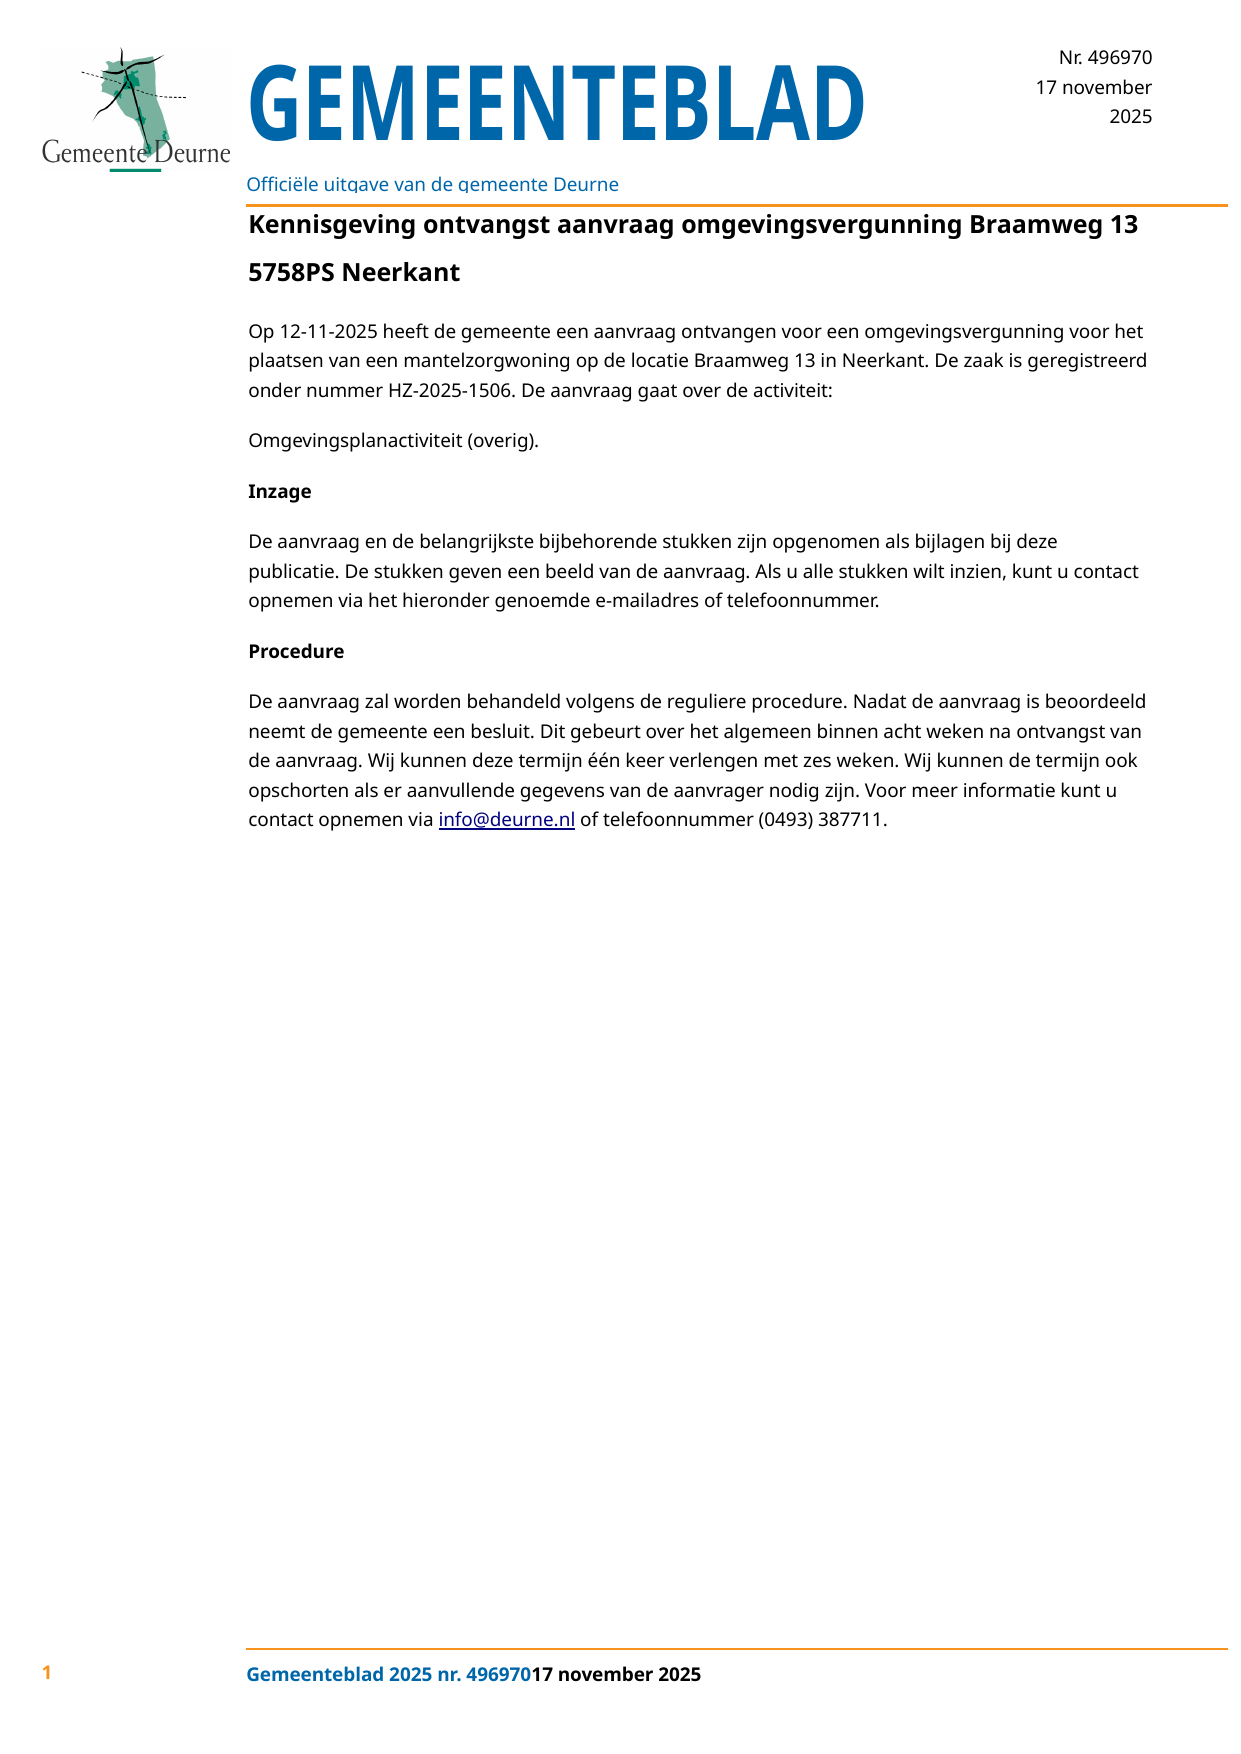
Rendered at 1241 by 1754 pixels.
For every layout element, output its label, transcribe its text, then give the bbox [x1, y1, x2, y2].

text Kennisgeving ontvangst aanvraag omgevingsvergunning Braamweg 13 5758PS Neerkant [248, 207, 1152, 288]
text Inzage [248, 478, 1152, 504]
picture [41, 47, 231, 172]
text Op 12-11-2025 heeft de gemeente een aanvraag ontvangen voor een omgevingsvergunning voor het plaatsen van een mantelzorgwoning op de locatie Braamweg 13 in Neerkant. De zaak is geregistreerd onder nummer HZ-2025-1506. De aanvraag gaat over de activiteit: [248, 318, 1152, 403]
text De aanvraag en de belangrijkste bijbehorende stukken zijn opgenomen als bijlagen bij deze publicatie. De stukken geven een beeld van de aanvraag. Als u alle stukken wilt inzien, kunt u contact opnemen via het hieronder genoemde e-mailadres of telefoonnummer. [248, 528, 1152, 613]
text Procedure [248, 638, 1152, 664]
text Omgevingsplanactiviteit (overig). [248, 427, 1152, 453]
text De aanvraag zal worden behandeld volgens de reguliere procedure. Nadat de aanvraag is beoordeeld neemt de gemeente een besluit. Dit gebeurt over het algemeen binnen acht weken na ontvangst van de aanvraag. Wij kunnen deze termijn één keer verlengen met zes weken. Wij kunnen de termijn ook opschorten als er aanvullende gegevens van de aanvrager nodig zijn. Voor meer informatie kunt u contact opnemen via info@deurne.nl of telefoonnummer (0493) 387711. [248, 688, 1152, 832]
